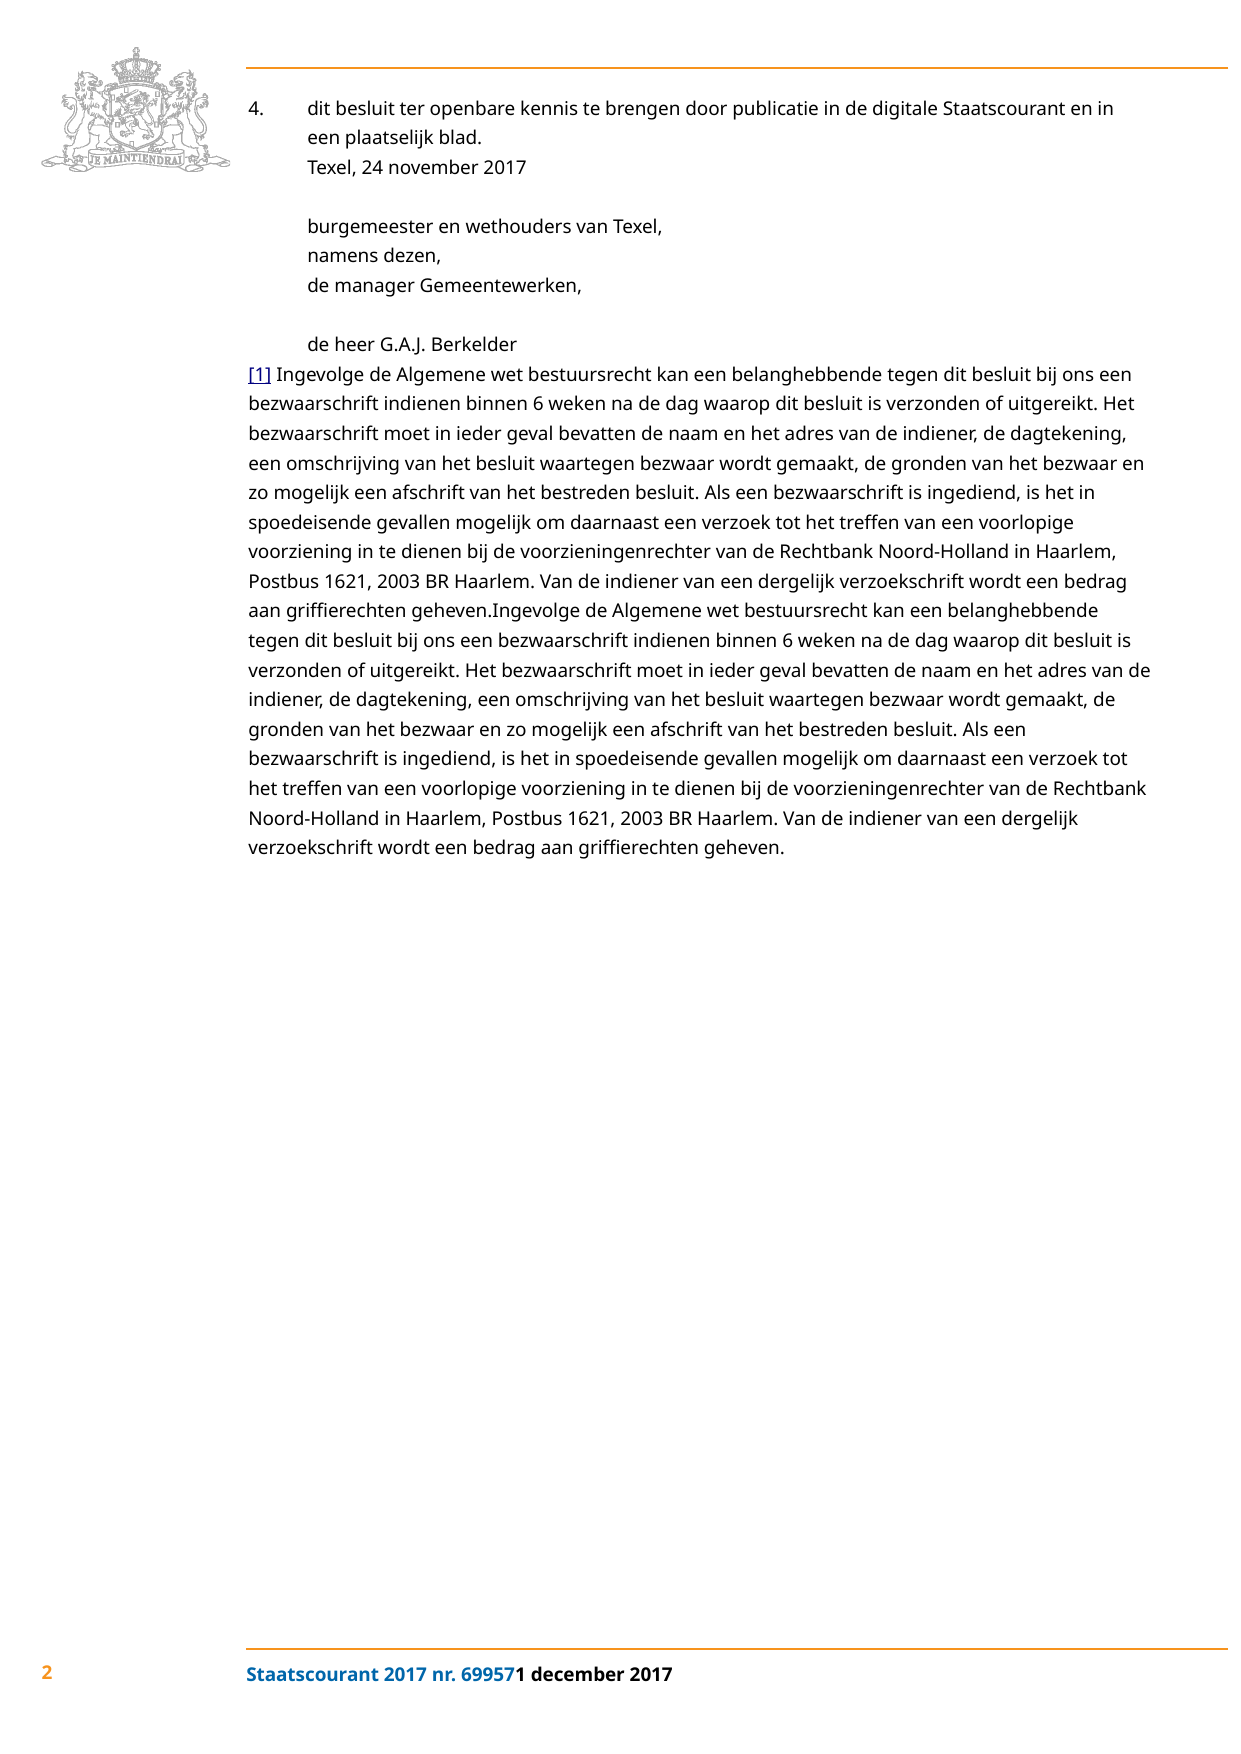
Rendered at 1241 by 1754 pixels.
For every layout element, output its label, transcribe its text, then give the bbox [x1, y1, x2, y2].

list namens dezen, [248, 243, 1152, 268]
text [1] Ingevolge de Algemene wet bestuursrecht kan een belanghebbende tegen dit besluit bij ons een bezwaarschrift indienen binnen 6 weken na de dag waarop dit besluit is verzonden of uitgereikt. Het bezwaarschrift moet in ieder geval bevatten de naam en het adres van de indiener, de dagtekening, een omschrijving van het besluit waartegen bezwaar wordt gemaakt, de gronden van het bezwaar en zo mogelijk een afschrift van het bestreden besluit. Als een bezwaarschrift is ingediend, is het in spoedeisende gevallen mogelijk om daarnaast een verzoek tot het treffen van een voorlopige voorziening in te dienen bij de voorzieningenrechter van de Rechtbank Noord-Holland in Haarlem, Postbus 1621, 2003 BR Haarlem. Van de indiener van een dergelijk verzoekschrift wordt een bedrag aan griffierechten geheven.Ingevolge de Algemene wet bestuursrecht kan een belanghebbende tegen dit besluit bij ons een bezwaarschrift indienen binnen 6 weken na de dag waarop dit besluit is verzonden of uitgereikt. Het bezwaarschrift moet in ieder geval bevatten de naam en het adres van de indiener, de dagtekening, een omschrijving van het besluit waartegen bezwaar wordt gemaakt, de gronden van het bezwaar en zo mogelijk een afschrift van het bestreden besluit. Als een bezwaarschrift is ingediend, is het in spoedeisende gevallen mogelijk om daarnaast een verzoek tot het treffen van een voorlopige voorziening in te dienen bij de voorzieningenrechter van de Rechtbank Noord-Holland in Haarlem, Postbus 1621, 2003 BR Haarlem. Van de indiener van een dergelijk verzoekschrift wordt een bedrag aan griffierechten geheven. [248, 361, 1152, 860]
list de heer G.A.J. Berkelder [248, 331, 1152, 357]
picture [41, 47, 231, 172]
list Texel, 24 november 2017 [248, 154, 1152, 180]
list dit besluit ter openbare kennis te brengen door publicatie in de digitale Staatscourant en in een plaatselijk blad. [248, 95, 1152, 150]
list burgemeester en wethouders van Texel, [248, 213, 1152, 239]
list de manager Gemeentewerken, [248, 272, 1152, 298]
